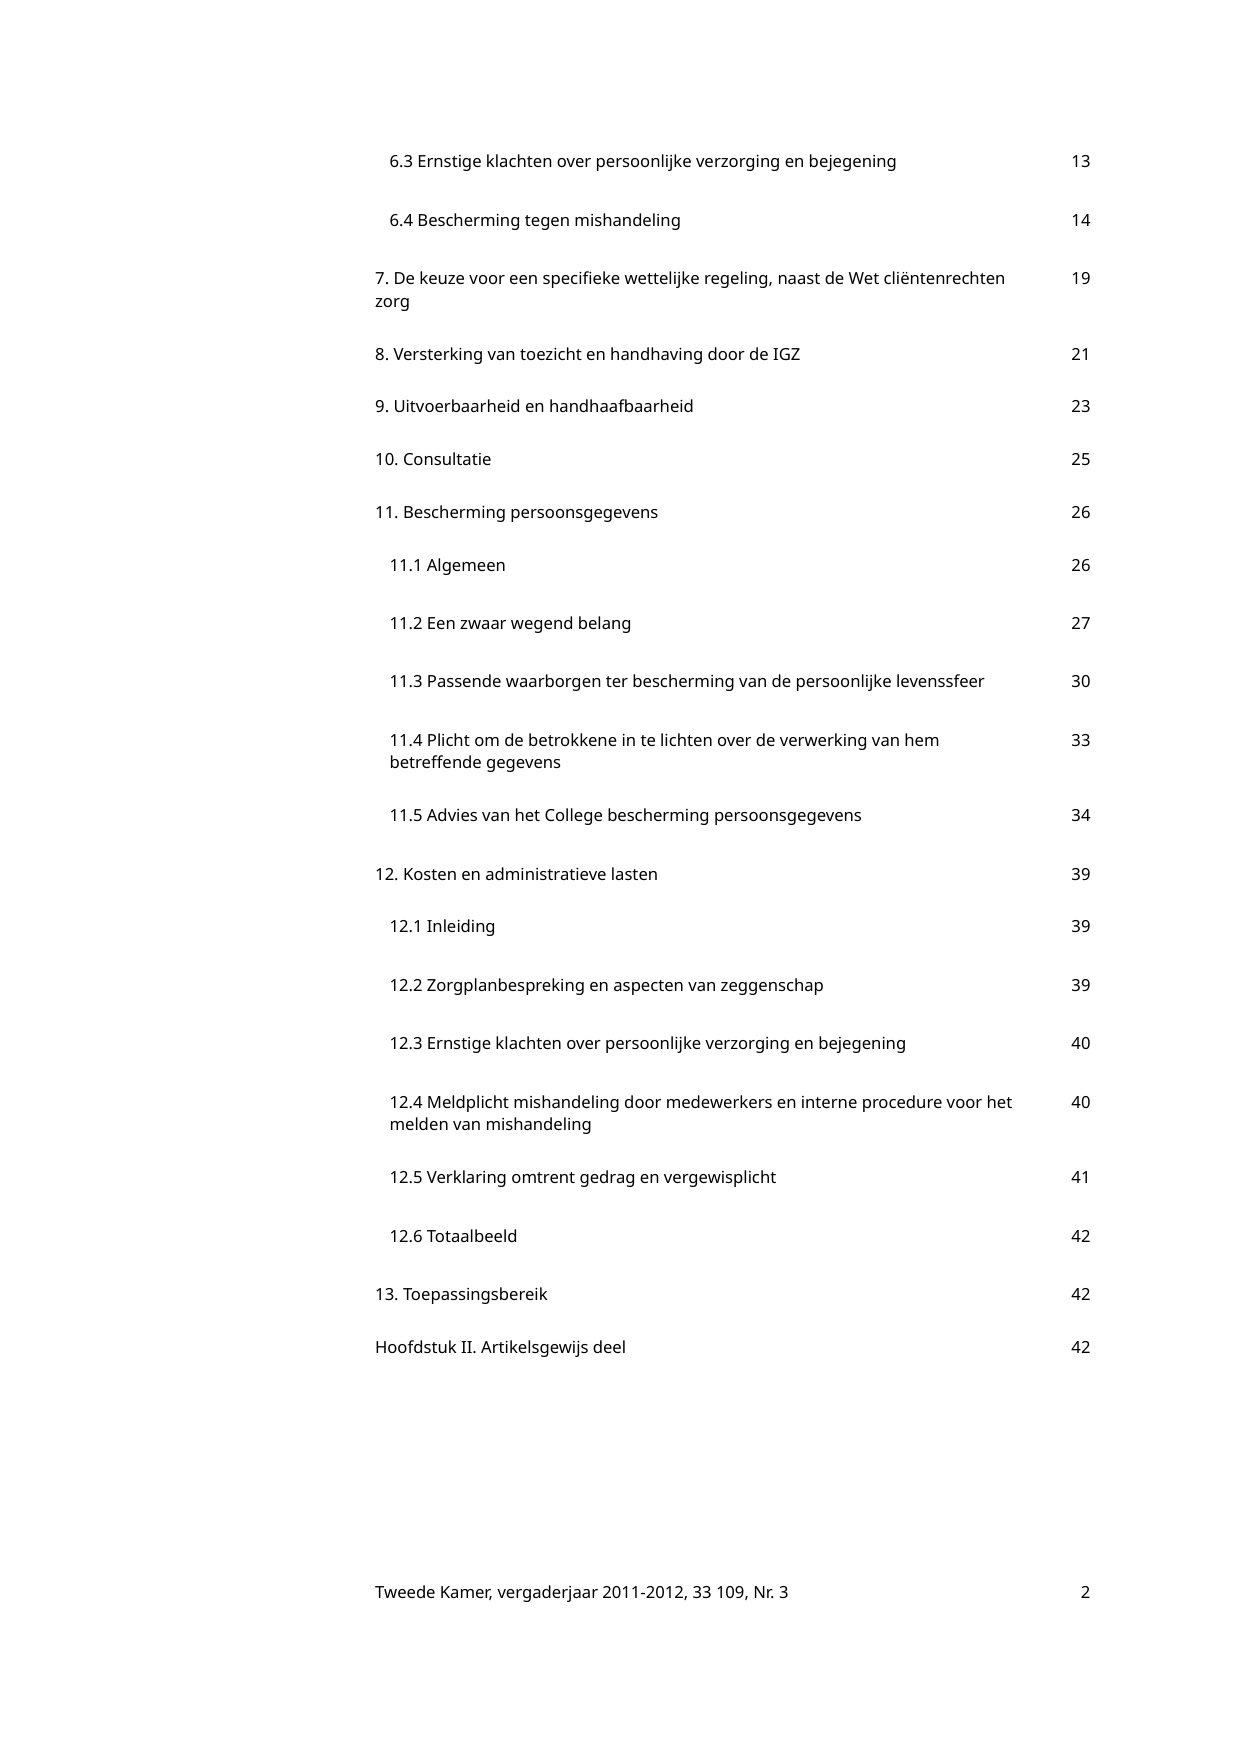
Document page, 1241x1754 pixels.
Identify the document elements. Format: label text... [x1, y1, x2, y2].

table_cell 34 [1019, 804, 1090, 862]
table_cell [375, 1032, 389, 1090]
table_cell 39 [1019, 974, 1090, 1032]
table_cell 11.1 Algemeen [389, 553, 1018, 612]
table_cell 12.5 Verklaring omtrent gedrag en vergewisplicht [389, 1166, 1018, 1224]
table_cell 19 [1019, 267, 1090, 342]
table_cell 26 [1019, 500, 1090, 553]
table_cell [375, 1224, 389, 1283]
table_cell 30 [1019, 670, 1090, 728]
table_cell 12.2 Zorgplanbespreking en aspecten van zeggenschap [389, 974, 1018, 1032]
table_cell 23 [1019, 395, 1090, 448]
table_cell 11.3 Passende waarborgen ter bescherming van de persoonlijke levenssfeer [389, 670, 1018, 728]
table_cell [375, 974, 389, 1032]
table_cell 27 [1019, 612, 1090, 670]
table_cell [375, 612, 389, 670]
table_cell [375, 804, 389, 862]
table_cell 21 [1019, 342, 1090, 395]
table_cell [375, 1166, 389, 1224]
table_cell [375, 670, 389, 728]
table_cell 11.2 Een zwaar wegend belang [389, 612, 1018, 670]
table_cell [375, 915, 389, 973]
table_cell 26 [1019, 553, 1090, 612]
table_cell 13. Toepassingsbereik [375, 1283, 1018, 1335]
table_cell 12.6 Totaalbeeld [389, 1224, 1018, 1283]
table_cell 12.1 Inleiding [389, 915, 1018, 973]
table_cell 42 [1019, 1335, 1090, 1388]
table_cell [375, 209, 389, 267]
table_cell 39 [1019, 862, 1090, 915]
table_cell 42 [1019, 1283, 1090, 1335]
table_cell 12.4 Meldplicht mishandeling door medewerkers en interne procedure voor het melden van mishandeling [389, 1090, 1018, 1166]
table_cell 7. De keuze voor een specifieke wettelijke regeling, naast de Wet cliëntenrechten zorg [375, 267, 1018, 342]
table_cell 40 [1019, 1090, 1090, 1166]
table_cell [375, 150, 389, 208]
table_cell 8. Versterking van toezicht en handhaving door de IGZ [375, 342, 1018, 395]
table_cell 33 [1019, 729, 1090, 804]
table_cell [375, 729, 389, 804]
table_cell 6.4 Bescherming tegen mishandeling [389, 209, 1018, 267]
table_cell 11.5 Advies van het College bescherming persoonsgegevens [389, 804, 1018, 862]
table_cell 40 [1019, 1032, 1090, 1090]
table_cell 41 [1019, 1166, 1090, 1224]
table_cell 11.4 Plicht om de betrokkene in te lichten over de verwerking van hem betreffende gegevens [389, 729, 1018, 804]
table_cell 39 [1019, 915, 1090, 973]
table_cell 12. Kosten en administratieve lasten [375, 862, 1018, 915]
table_cell 14 [1019, 209, 1090, 267]
table_cell 12.3 Ernstige klachten over persoonlijke verzorging en bejegening [389, 1032, 1018, 1090]
table_cell 42 [1019, 1224, 1090, 1283]
table_cell 9. Uitvoerbaarheid en handhaafbaarheid [375, 395, 1018, 448]
table_cell 11. Bescherming persoonsgegevens [375, 500, 1018, 553]
table_cell 13 [1019, 150, 1090, 208]
table_cell 25 [1019, 448, 1090, 500]
table_cell [375, 1090, 389, 1166]
table_cell 10. Consultatie [375, 448, 1018, 500]
table_cell Hoofdstuk II. Artikelsgewijs deel [375, 1335, 1018, 1388]
table_cell [375, 553, 389, 612]
table_cell 6.3 Ernstige klachten over persoonlijke verzorging en bejegening [389, 150, 1018, 208]
